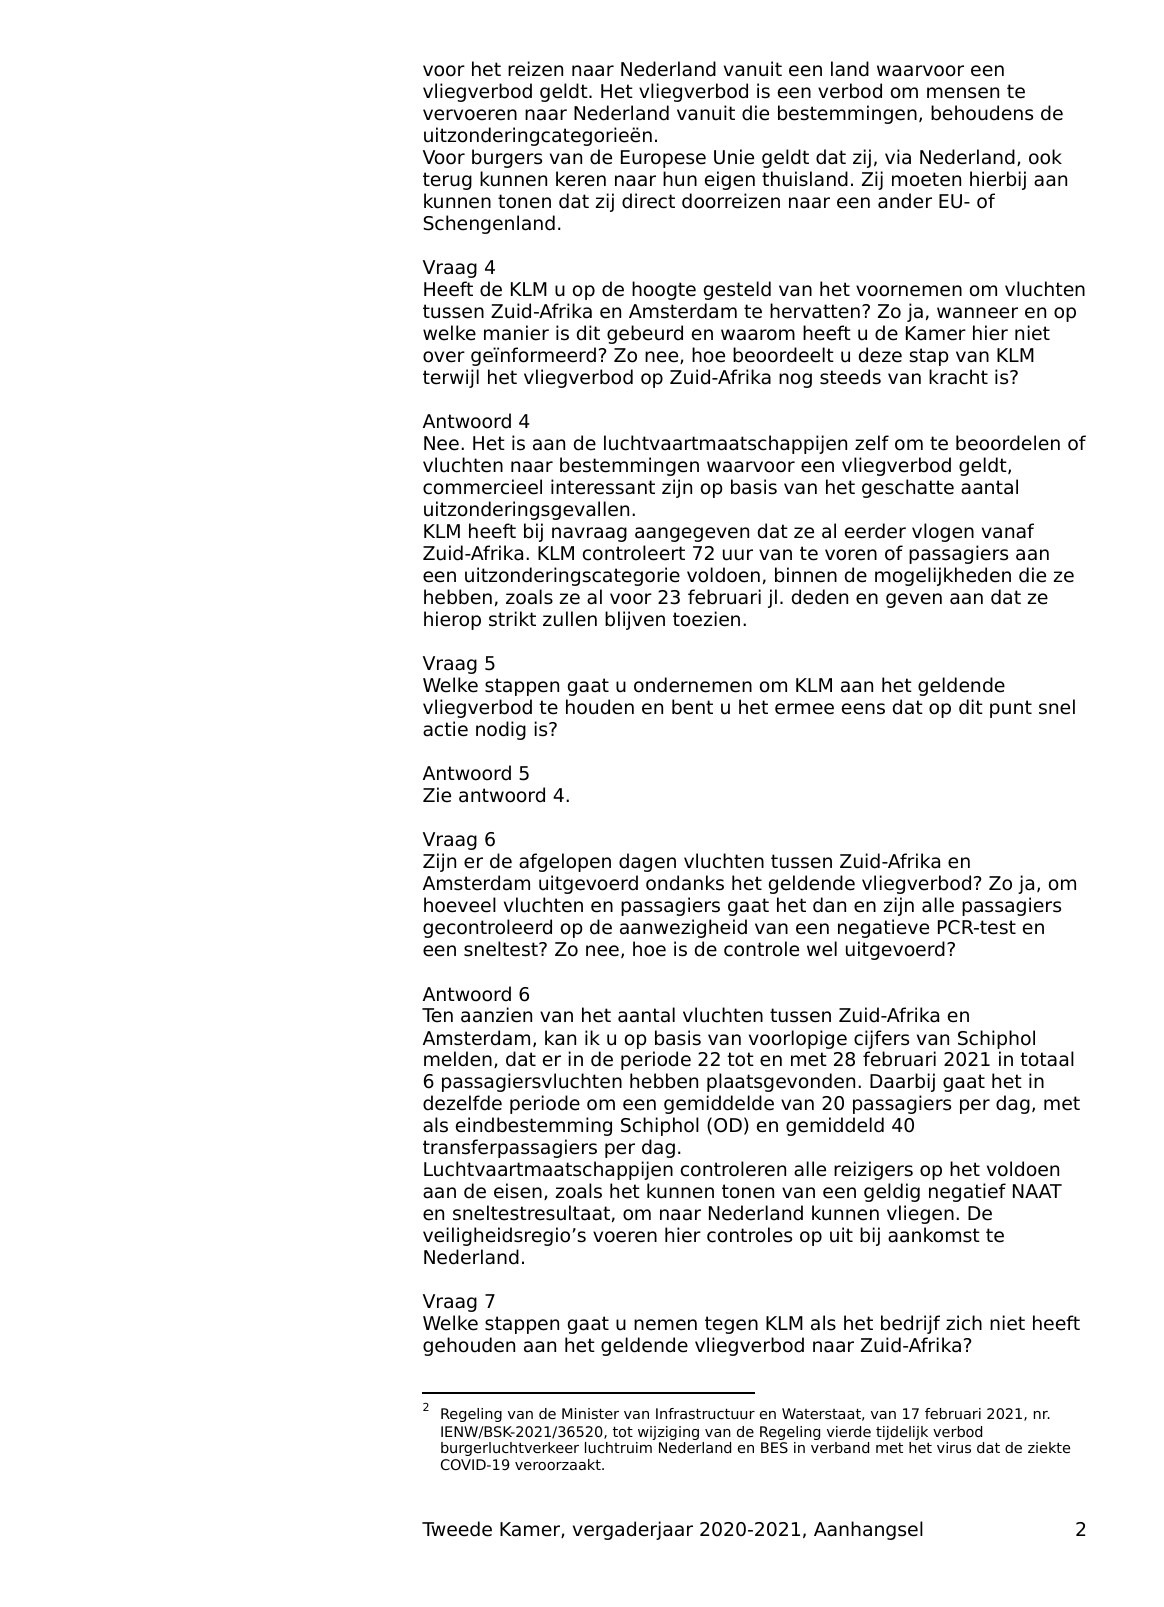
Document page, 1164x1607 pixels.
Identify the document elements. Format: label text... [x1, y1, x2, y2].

text Vraag 6 [422, 829, 1087, 851]
text Welke stappen gaat u ondernemen om KLM aan het geldende vliegverbod te houden en bent u het ermee eens dat op dit punt snel actie nodig is? [422, 675, 1087, 741]
text Antwoord 4 [422, 411, 1087, 433]
text Voor burgers van de Europese Unie geldt dat zij, via Nederland, ook terug kunnen keren naar hun eigen thuisland. Zij moeten hierbij aan kunnen tonen dat zij direct doorreizen naar een ander EU- of Schengenland. [422, 147, 1087, 235]
text Antwoord 6 [422, 983, 1087, 1005]
text Vraag 7 [422, 1291, 1087, 1313]
text Nee. Het is aan de luchtvaartmaatschappijen zelf om te beoordelen of vluchten naar bestemmingen waarvoor een vliegverbod geldt, commercieel interessant zijn op basis van het geschatte aantal uitzonderingsgevallen. [422, 433, 1087, 521]
text KLM heeft bij navraag aangegeven dat ze al eerder vlogen vanaf Zuid-Afrika. KLM controleert 72 uur van te voren of passagiers aan een uitzonderingscategorie voldoen, binnen de mogelijkheden die ze hebben, zoals ze al voor 23 februari jl. deden en geven aan dat ze hierop strikt zullen blijven toezien. [422, 521, 1087, 631]
text Regeling van de Minister van Infrastructuur en Waterstaat, van 17 februari 2021, nr. IENW/BSK-2021/36520, tot wijziging van de Regeling vierde tijdelijk verbod burgerluchtverkeer luchtruim Nederland en BES in verband met het virus dat de ziekte COVID-19 veroorzaakt. [422, 1402, 1087, 1474]
text Vraag 4 [422, 257, 1087, 279]
text Ten aanzien van het aantal vluchten tussen Zuid-Afrika en Amsterdam, kan ik u op basis van voorlopige cijfers van Schiphol melden, dat er in de periode 22 tot en met 28 februari 2021 in totaal 6 passagiersvluchten hebben plaatsgevonden. Daarbij gaat het in dezelfde periode om een gemiddelde van 20 passagiers per dag, met als eindbestemming Schiphol (OD) en gemiddeld 40 transferpassagiers per dag. [422, 1005, 1087, 1159]
text Vraag 5 [422, 653, 1087, 675]
text Zijn er de afgelopen dagen vluchten tussen Zuid-Afrika en Amsterdam uitgevoerd ondanks het geldende vliegverbod? Zo ja, om hoeveel vluchten en passagiers gaat het dan en zijn alle passagiers gecontroleerd op de aanwezigheid van een negatieve PCR-test en een sneltest? Zo nee, hoe is de controle wel uitgevoerd? [422, 851, 1087, 961]
text Luchtvaartmaatschappijen controleren alle reizigers op het voldoen aan de eisen, zoals het kunnen tonen van een geldig negatief NAAT en sneltestresultaat, om naar Nederland kunnen vliegen. De veiligheidsregio’s voeren hier controles op uit bij aankomst te Nederland. [422, 1159, 1087, 1269]
text Zie antwoord 4. [422, 785, 1087, 807]
text Welke stappen gaat u nemen tegen KLM als het bedrijf zich niet heeft gehouden aan het geldende vliegverbod naar Zuid-Afrika? [422, 1313, 1087, 1357]
text voor het reizen naar Nederland vanuit een land waarvoor een vliegverbod geldt. Het vliegverbod is een verbod om mensen te vervoeren naar Nederland vanuit die bestemmingen, behoudens de uitzonderingcategorieën. [422, 59, 1087, 147]
text Heeft de KLM u op de hoogte gesteld van het voornemen om vluchten tussen Zuid-Afrika en Amsterdam te hervatten? Zo ja, wanneer en op welke manier is dit gebeurd en waarom heeft u de Kamer hier niet over geïnformeerd? Zo nee, hoe beoordeelt u deze stap van KLM terwijl het vliegverbod op Zuid-Afrika nog steeds van kracht is? [422, 279, 1087, 389]
text Antwoord 5 [422, 763, 1087, 785]
